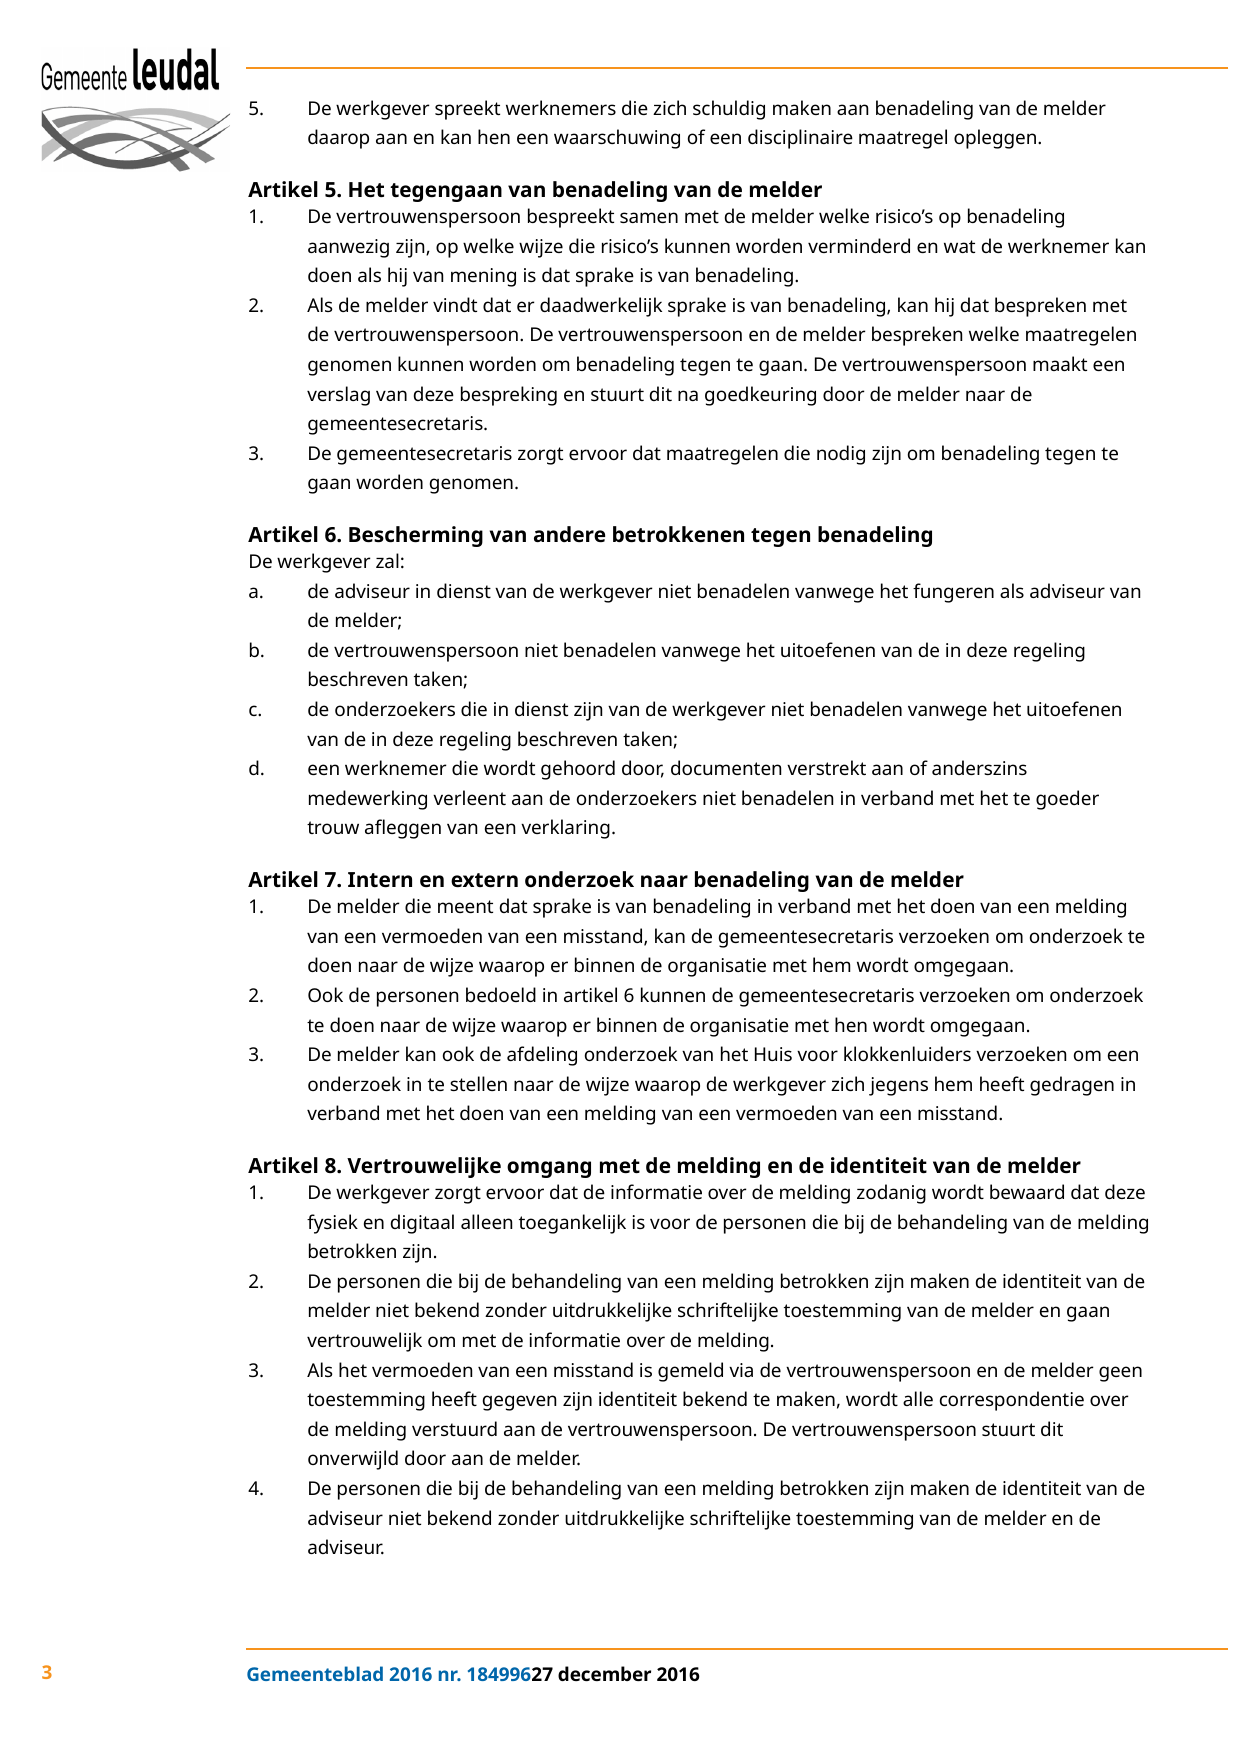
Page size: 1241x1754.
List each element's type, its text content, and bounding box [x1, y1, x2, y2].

list De melder kan ook de afdeling onderzoek van het Huis voor klokkenluiders verzoeken om een onderzoek in te stellen naar de wijze waarop de werkgever zich jegens hem heeft gedragen in verband met het doen van een melding van een vermoeden van een misstand. [248, 1041, 1152, 1126]
list De gemeentesecretaris zorgt ervoor dat maatregelen die nodig zijn om benadeling tegen te gaan worden genomen. [248, 440, 1152, 495]
list De werkgever zorgt ervoor dat de informatie over de melding zodanig wordt bewaard dat deze fysiek en digitaal alleen toegankelijk is voor de personen die bij de behandeling van de melding betrokken zijn. [248, 1179, 1152, 1264]
list De personen die bij de behandeling van een melding betrokken zijn maken de identiteit van de adviseur niet bekend zonder uitdrukkelijke schriftelijke toestemming van de melder en de adviseur. [248, 1475, 1152, 1560]
list Als het vermoeden van een misstand is gemeld via de vertrouwenspersoon en de melder geen toestemming heeft gegeven zijn identiteit bekend te maken, wordt alle correspondentie over de melding verstuurd aan de vertrouwenspersoon. De vertrouwenspersoon stuurt dit onverwijld door aan de melder. [248, 1357, 1152, 1471]
text Artikel 7. Intern en extern onderzoek naar benadeling van de melder [248, 865, 1152, 893]
list De werkgever spreekt werknemers die zich schuldig maken aan benadeling van de melder daarop aan en kan hen een waarschuwing of een disciplinaire maatregel opleggen. [248, 95, 1152, 150]
text Artikel 5. Het tegengaan van benadeling van de melder [248, 175, 1152, 203]
list Ook de personen bedoeld in artikel 6 kunnen de gemeentesecretaris verzoeken om onderzoek te doen naar de wijze waarop er binnen de organisatie met hen wordt omgegaan. [248, 982, 1152, 1037]
list De vertrouwenspersoon bespreekt samen met de melder welke risico’s op benadeling aanwezig zijn, op welke wijze die risico’s kunnen worden verminderd en wat de werknemer kan doen als hij van mening is dat sprake is van benadeling. [248, 203, 1152, 288]
list de onderzoekers die in dienst zijn van de werkgever niet benadelen vanwege het uitoefenen van de in deze regeling beschreven taken; [248, 696, 1152, 752]
text Artikel 6. Bescherming van andere betrokkenen tegen benadeling [248, 520, 1152, 548]
list Als de melder vindt dat er daadwerkelijk sprake is van benadeling, kan hij dat bespreken met de vertrouwenspersoon. De vertrouwenspersoon en de melder bespreken welke maatregelen genomen kunnen worden om benadeling tegen te gaan. De vertrouwenspersoon maakt een verslag van deze bespreking en stuurt dit na goedkeuring door de melder naar de gemeentesecretaris. [248, 292, 1152, 436]
list de adviseur in dienst van de werkgever niet benadelen vanwege het fungeren als adviseur van de melder; [248, 578, 1152, 633]
list De personen die bij de behandeling van een melding betrokken zijn maken de identiteit van de melder niet bekend zonder uitdrukkelijke schriftelijke toestemming van de melder en gaan vertrouwelijk om met de informatie over de melding. [248, 1268, 1152, 1353]
list een werknemer die wordt gehoord door, documenten verstrekt aan of anderszins medewerking verleent aan de onderzoekers niet benadelen in verband met het te goeder trouw afleggen van een verklaring. [248, 755, 1152, 840]
picture [41, 47, 231, 172]
list De melder die meent dat sprake is van benadeling in verband met het doen van een melding van een vermoeden van een misstand, kan de gemeentesecretaris verzoeken om onderzoek te doen naar de wijze waarop er binnen de organisatie met hem wordt omgegaan. [248, 893, 1152, 978]
list de vertrouwenspersoon niet benadelen vanwege het uitoefenen van de in deze regeling beschreven taken; [248, 637, 1152, 692]
text Artikel 8. Vertrouwelijke omgang met de melding en de identiteit van de melder [248, 1151, 1152, 1179]
text De werkgever zal: [248, 548, 1152, 574]
